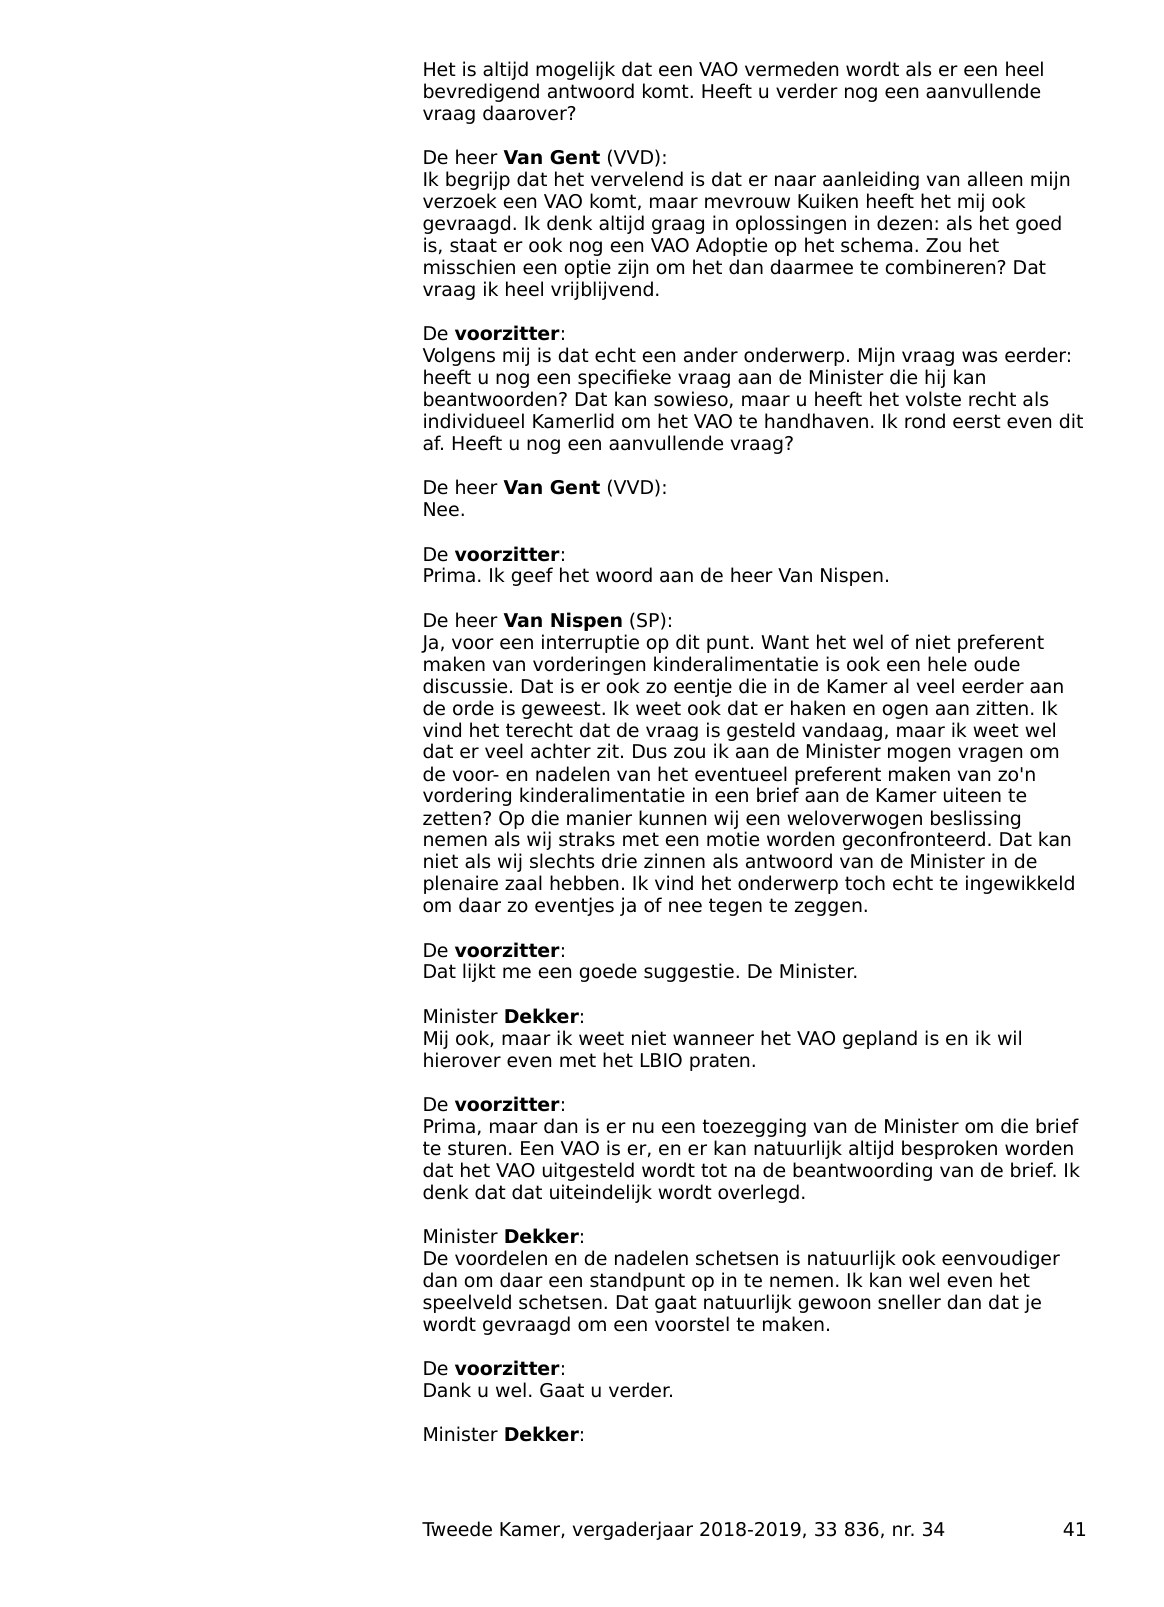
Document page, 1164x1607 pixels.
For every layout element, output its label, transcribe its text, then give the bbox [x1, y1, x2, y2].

text De heer Van Nispen (SP): [422, 609, 1087, 632]
text Ik begrijp dat het vervelend is dat er naar aanleiding van alleen mijn verzoek een VAO komt, maar mevrouw Kuiken heeft het mij ook gevraagd. Ik denk altijd graag in oplossingen in dezen: als het goed is, staat er ook nog een VAO Adoptie op het schema. Zou het misschien een optie zijn om het dan daarmee te combineren? Dat vraag ik heel vrijblijvend. [422, 169, 1087, 301]
text Prima. Ik geef het woord aan de heer Van Nispen. [422, 565, 1087, 587]
text Volgens mij is dat echt een ander onderwerp. Mijn vraag was eerder: heeft u nog een specifieke vraag aan de Minister die hij kan beantwoorden? Dat kan sowieso, maar u heeft het volste recht als individueel Kamerlid om het VAO te handhaven. Ik rond eerst even dit af. Heeft u nog een aanvullende vraag? [422, 345, 1087, 455]
text De voorzitter: [422, 1094, 1087, 1116]
text Minister Dekker: [422, 1006, 1087, 1028]
text De voorzitter: [422, 1358, 1087, 1380]
text Mij ook, maar ik weet niet wanneer het VAO gepland is en ik wil hierover even met het LBIO praten. [422, 1028, 1087, 1072]
text Dank u wel. Gaat u verder. [422, 1380, 1087, 1402]
text Minister Dekker: [422, 1226, 1087, 1248]
text De voorzitter: [422, 543, 1087, 565]
text De voordelen en de nadelen schetsen is natuurlijk ook eenvoudiger dan om daar een standpunt op in te nemen. Ik kan wel even het speelveld schetsen. Dat gaat natuurlijk gewoon sneller dan dat je wordt gevraagd om een voorstel te maken. [422, 1248, 1087, 1336]
text Ja, voor een interruptie op dit punt. Want het wel of niet preferent maken van vorderingen kinderalimentatie is ook een hele oude discussie. Dat is er ook zo eentje die in de Kamer al veel eerder aan de orde is geweest. Ik weet ook dat er haken en ogen aan zitten. Ik vind het terecht dat de vraag is gesteld vandaag, maar ik weet wel dat er veel achter zit. Dus zou ik aan de Minister mogen vragen om de voor- en nadelen van het eventueel preferent maken van zo'n vordering kinderalimentatie in een brief aan de Kamer uiteen te zetten? Op die manier kunnen wij een weloverwogen beslissing nemen als wij straks met een motie worden geconfronteerd. Dat kan niet als wij slechts drie zinnen als antwoord van de Minister in de plenaire zaal hebben. Ik vind het onderwerp toch echt te ingewikkeld om daar zo eventjes ja of nee tegen te zeggen. [422, 632, 1087, 917]
text Het is altijd mogelijk dat een VAO vermeden wordt als er een heel bevredigend antwoord komt. Heeft u verder nog een aanvullende vraag daarover? [422, 59, 1087, 125]
text Dat lijkt me een goede suggestie. De Minister. [422, 961, 1087, 983]
text De voorzitter: [422, 323, 1087, 345]
text De heer Van Gent (VVD): [422, 147, 1087, 169]
text Nee. [422, 499, 1087, 521]
text Prima, maar dan is er nu een toezegging van de Minister om die brief te sturen. Een VAO is er, en er kan natuurlijk altijd besproken worden dat het VAO uitgesteld wordt tot na de beantwoording van de brief. Ik denk dat dat uiteindelijk wordt overlegd. [422, 1116, 1087, 1204]
text De voorzitter: [422, 939, 1087, 961]
text De heer Van Gent (VVD): [422, 477, 1087, 499]
text Minister Dekker: [422, 1424, 1087, 1446]
